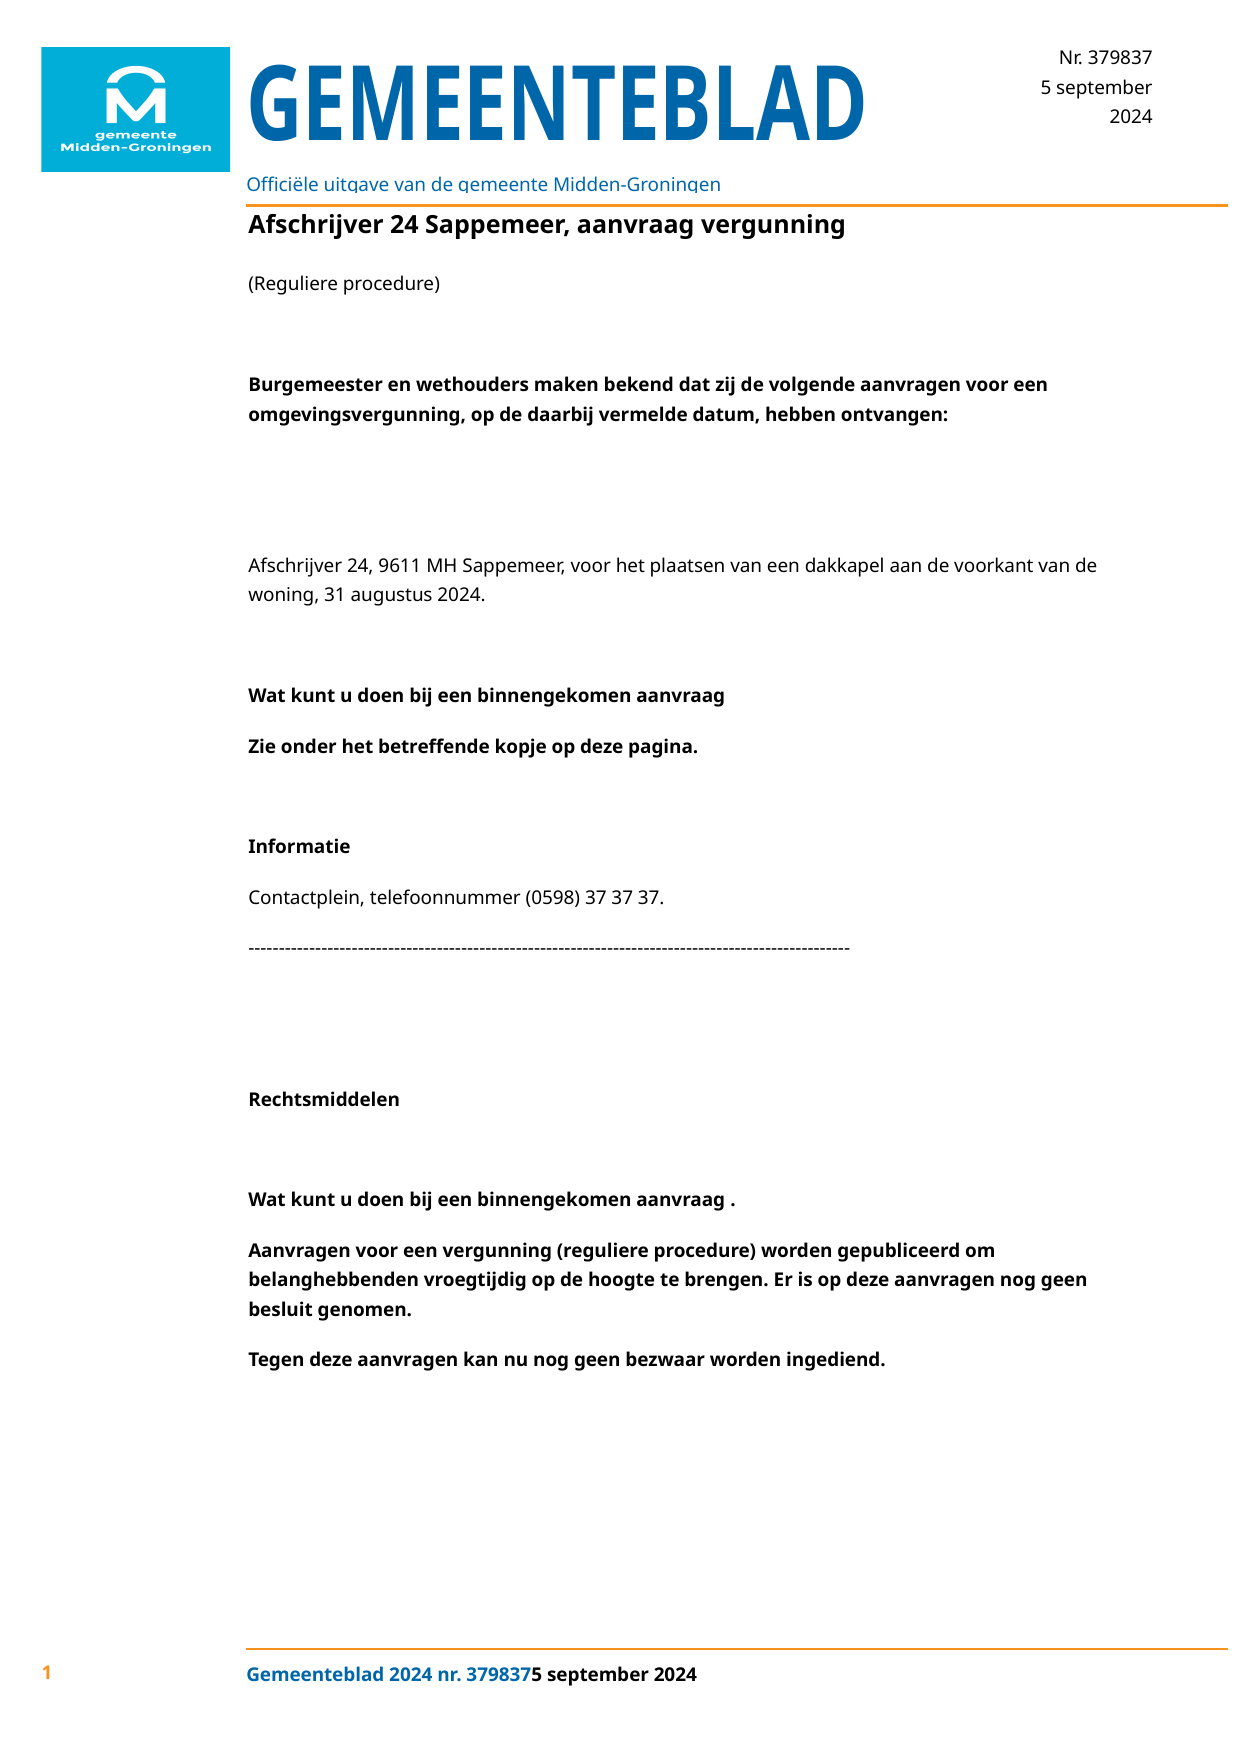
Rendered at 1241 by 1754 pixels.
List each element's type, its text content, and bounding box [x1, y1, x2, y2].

text (Reguliere procedure) [248, 270, 1152, 296]
text Aanvragen voor een vergunning (reguliere procedure) worden gepubliceerd om belanghebbenden vroegtijdig op de hoogte te brengen. Er is op deze aanvragen nog geen besluit genomen. [248, 1237, 1152, 1322]
text Contactplein, telefoonnummer (0598) 37 37 37. [248, 884, 1152, 910]
text Tegen deze aanvragen kan nu nog geen bezwaar worden ingediend. [248, 1347, 1152, 1372]
text Informatie [248, 834, 1152, 859]
text Afschrijver 24, 9611 MH Sappemeer, voor het plaatsen van een dakkapel aan de voorkant van de woning, 31 augustus 2024. [248, 552, 1152, 607]
text Zie onder het betreffende kopje op deze pagina. [248, 733, 1152, 758]
text Afschrijver 24 Sappemeer, aanvraag vergunning [248, 207, 1152, 241]
text Burgemeester en wethouders maken bekend dat zij de volgende aanvragen voor een omgevingsvergunning, op de daarbij vermelde datum, hebben ontvangen: [248, 371, 1152, 426]
text Wat kunt u doen bij een binnengekomen aanvraag [248, 682, 1152, 708]
picture [107, 89, 165, 122]
picture [184, 146, 190, 153]
text Wat kunt u doen bij een binnengekomen aanvraag . [248, 1187, 1152, 1212]
picture [108, 66, 164, 82]
text --------------------------------------------------------------------------------------------------- [248, 934, 1152, 960]
text Rechtsmiddelen [248, 1086, 1152, 1111]
